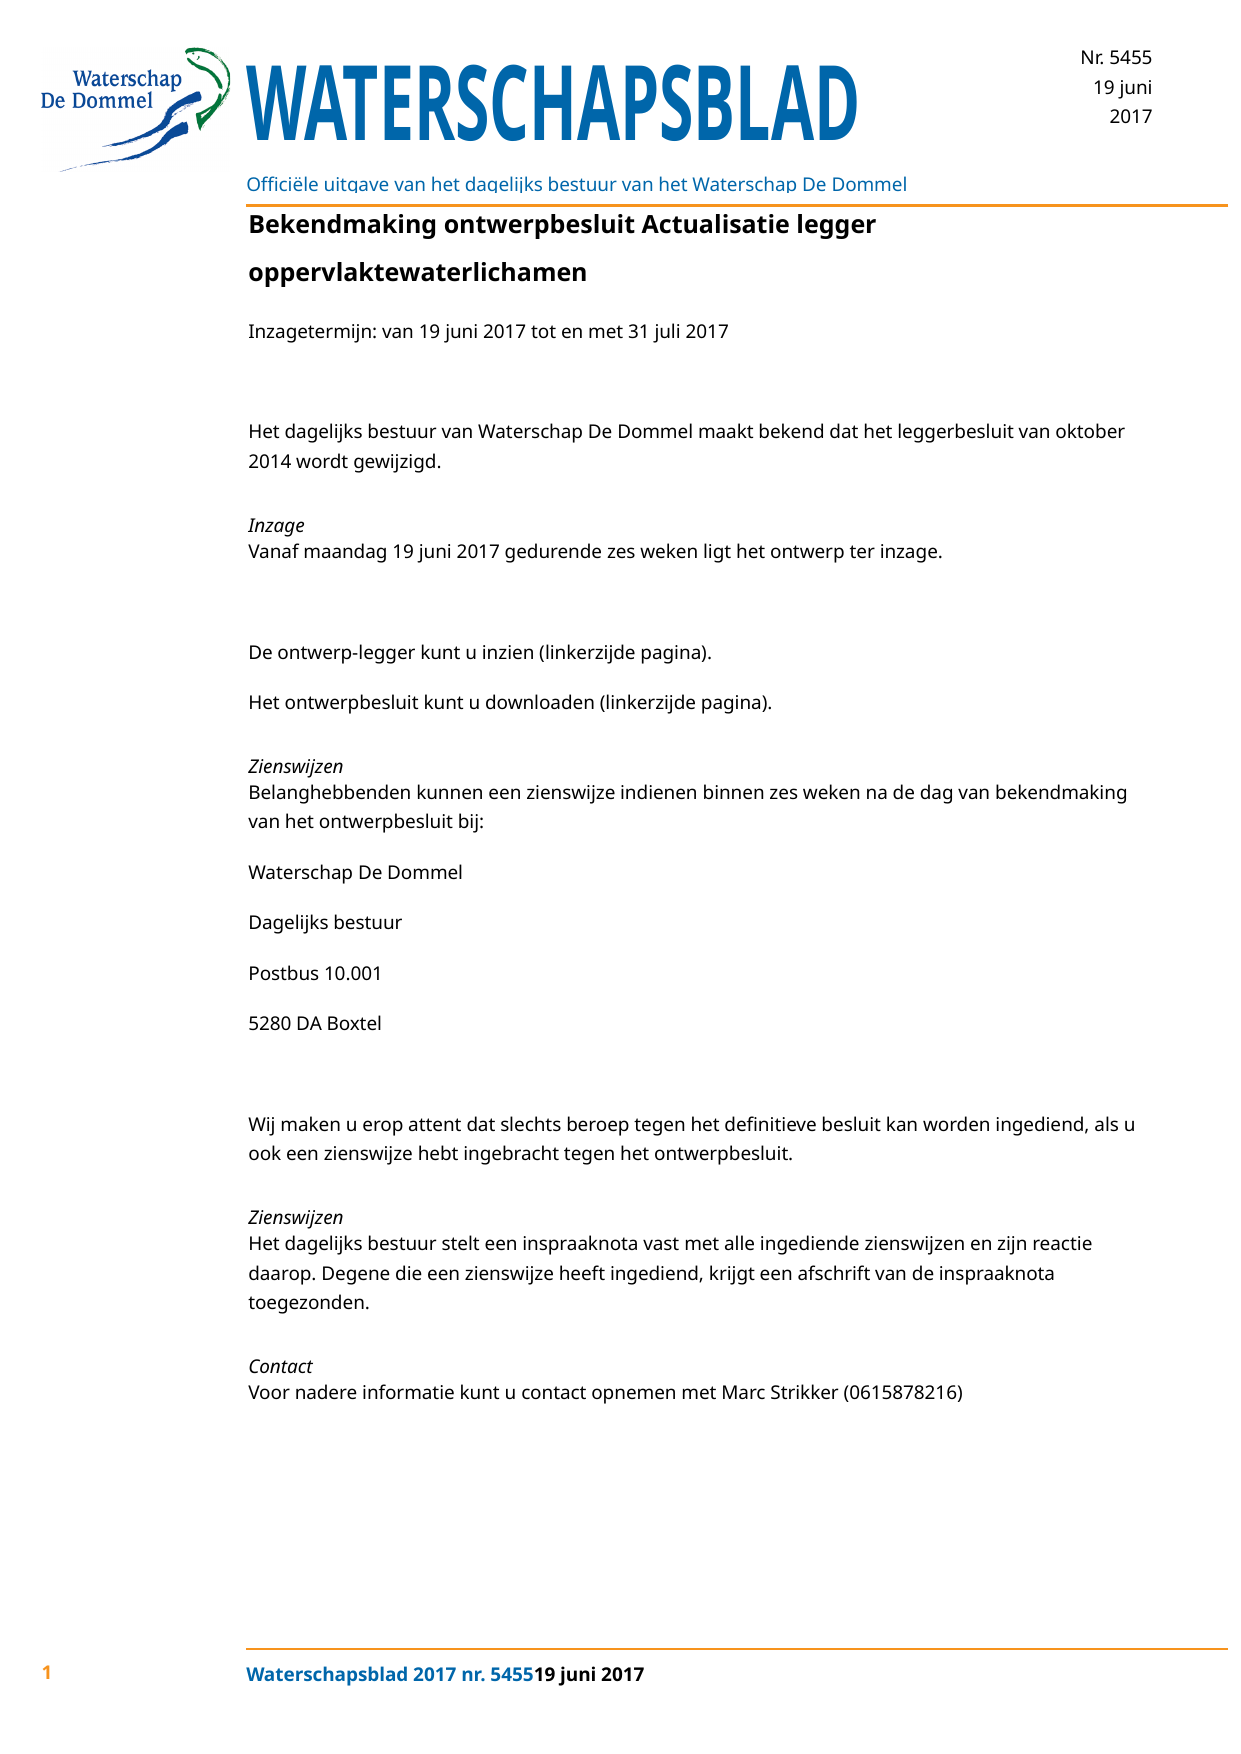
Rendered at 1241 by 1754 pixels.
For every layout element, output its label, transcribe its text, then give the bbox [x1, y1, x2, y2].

text 5280 DA Boxtel [248, 1010, 1152, 1036]
text Inzage [248, 512, 1152, 538]
text Zienswijzen [248, 1204, 1152, 1230]
text Het dagelijks bestuur van Waterschap De Dommel maakt bekend dat het leggerbesluit van oktober 2014 wordt gewijzigd. [248, 419, 1152, 474]
text Postbus 10.001 [248, 960, 1152, 986]
text Contact [248, 1353, 1152, 1379]
text Dagelijks bestuur [248, 909, 1152, 935]
text Wij maken u erop attent dat slechts beroep tegen het definitieve besluit kan worden ingediend, als u ook een zienswijze hebt ingebracht tegen het ontwerpbesluit. [248, 1111, 1152, 1166]
text Vanaf maandag 19 juni 2017 gedurende zes weken ligt het ontwerp ter inzage. [248, 538, 1152, 564]
text Inzagetermijn: van 19 juni 2017 tot en met 31 juli 2017 [248, 318, 1152, 344]
text Belanghebbenden kunnen een zienswijze indienen binnen zes weken na de dag van bekendmaking van het ontwerpbesluit bij: [248, 779, 1152, 834]
text Bekendmaking ontwerpbesluit Actualisatie legger oppervlaktewaterlichamen [248, 207, 1152, 288]
text Voor nadere informatie kunt u contact opnemen met Marc Strikker (0615878216) [248, 1379, 1152, 1405]
text Het ontwerpbesluit kunt u downloaden (linkerzijde pagina). [248, 689, 1152, 715]
text Zienswijzen [248, 753, 1152, 779]
text De ontwerp-legger kunt u inzien (linkerzijde pagina). [248, 639, 1152, 664]
text Het dagelijks bestuur stelt een inspraaknota vast met alle ingediende zienswijzen en zijn reactie daarop. Degene die een zienswijze heeft ingediend, krijgt een afschrift van de inspraaknota toegezonden. [248, 1230, 1152, 1315]
picture [41, 47, 231, 172]
text Waterschap De Dommel [248, 859, 1152, 885]
